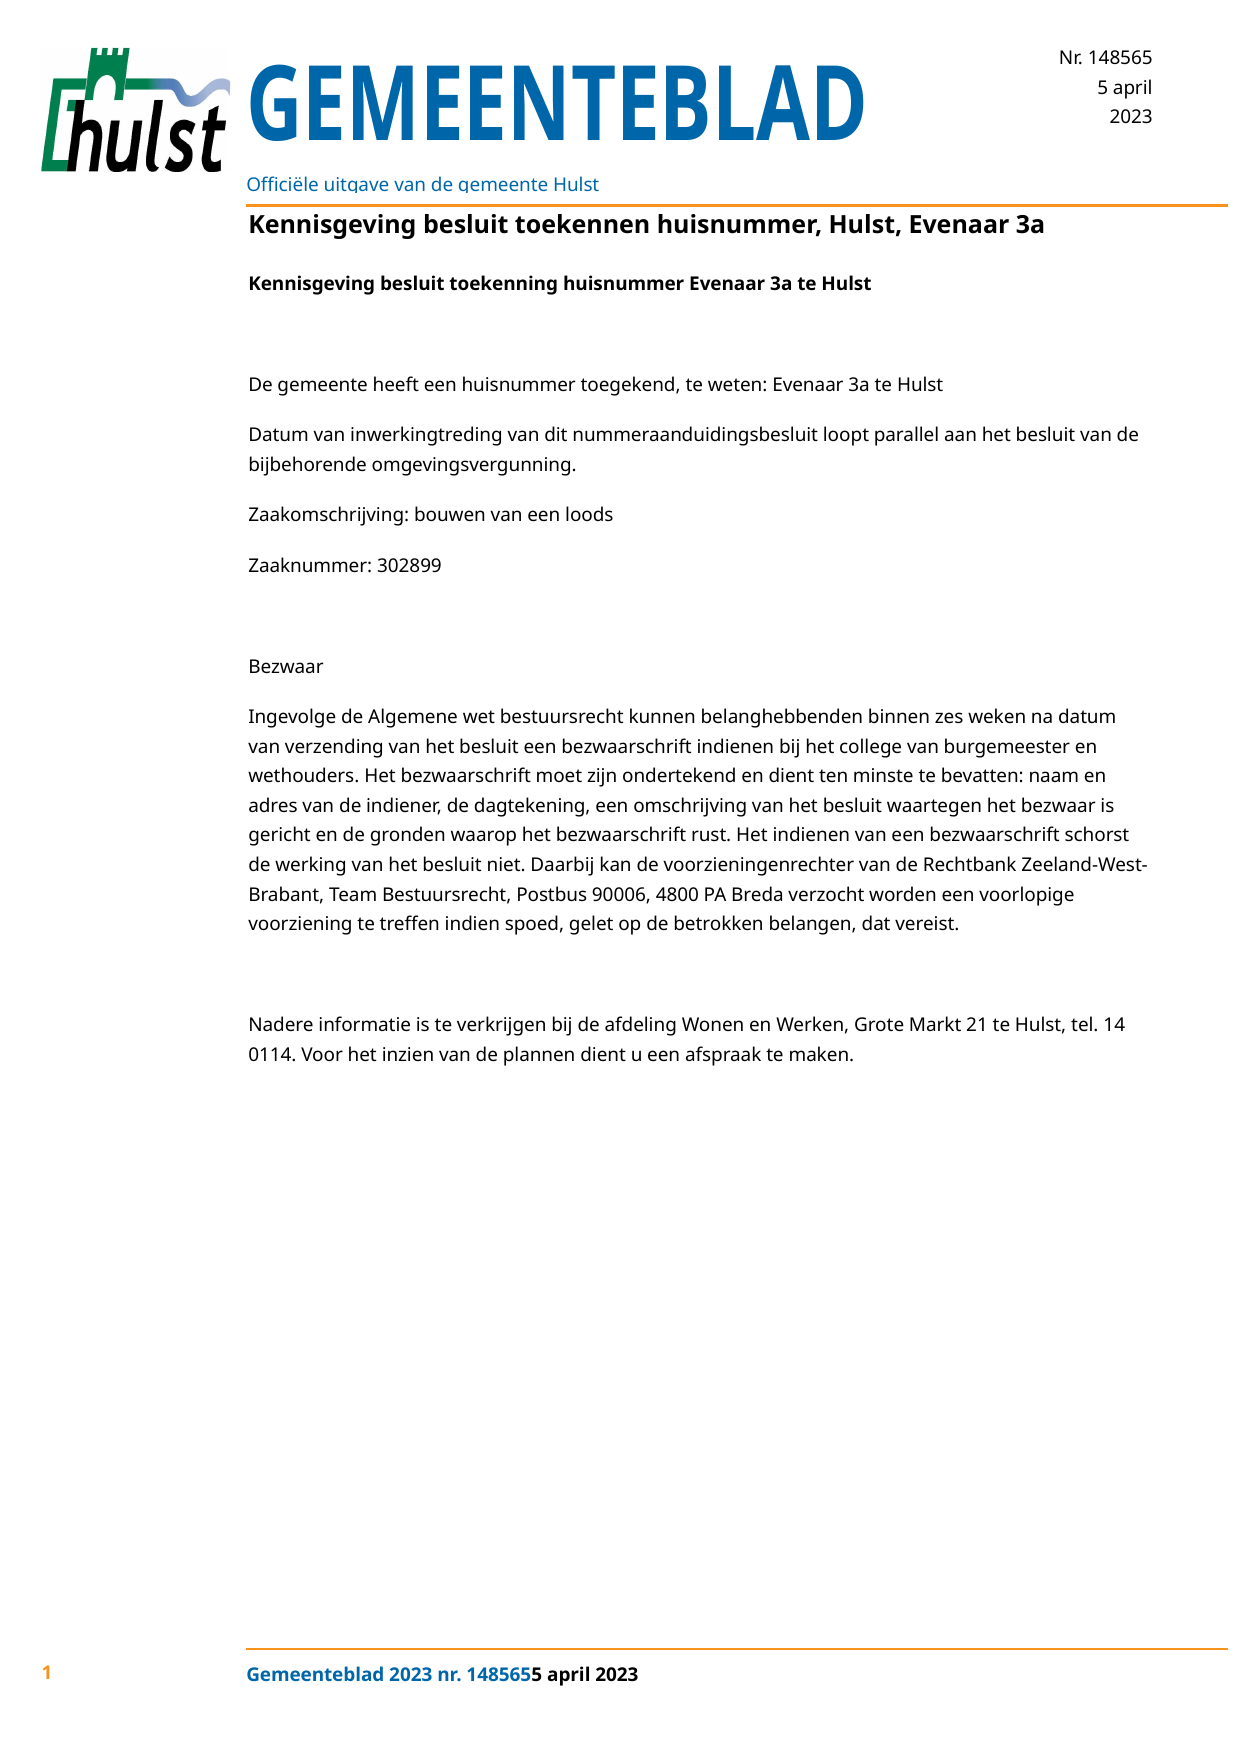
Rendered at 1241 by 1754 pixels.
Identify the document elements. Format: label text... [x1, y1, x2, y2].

text Zaaknummer: 302899 [248, 552, 1152, 578]
text De gemeente heeft een huisnummer toegekend, te weten: Evenaar 3a te Hulst [248, 371, 1152, 397]
text Datum van inwerkingtreding van dit nummeraanduidingsbesluit loopt parallel aan het besluit van de bijbehorende omgevingsvergunning. [248, 422, 1152, 477]
text Kennisgeving besluit toekenning huisnummer Evenaar 3a te Hulst [248, 270, 1152, 296]
text Bezwaar [248, 653, 1152, 678]
text Nadere informatie is te verkrijgen bij de afdeling Wonen en Werken, Grote Markt 21 te Hulst, tel. 14 0114. Voor het inzien van de plannen dient u een afspraak te maken. [248, 1011, 1152, 1066]
text Kennisgeving besluit toekennen huisnummer, Hulst, Evenaar 3a [248, 207, 1152, 241]
text Ingevolge de Algemene wet bestuursrecht kunnen belanghebbenden binnen zes weken na datum van verzending van het besluit een bezwaarschrift indienen bij het college van burgemeester en wethouders. Het bezwaarschrift moet zijn ondertekend en dient ten minste te bevatten: naam en adres van de indiener, de dagtekening, een omschrijving van het besluit waartegen het bezwaar is gericht en de gronden waarop het bezwaarschrift rust. Het indienen van een bezwaarschrift schorst de werking van het besluit niet. Daarbij kan de voorzieningenrechter van de Rechtbank Zeeland-West-Brabant, Team Bestuursrecht, Postbus 90006, 4800 PA Breda verzocht worden een voorlopige voorziening te treffen indien spoed, gelet op de betrokken belangen, dat vereist. [248, 703, 1152, 936]
text Zaakomschrijving: bouwen van een loods [248, 502, 1152, 527]
picture [41, 47, 231, 172]
